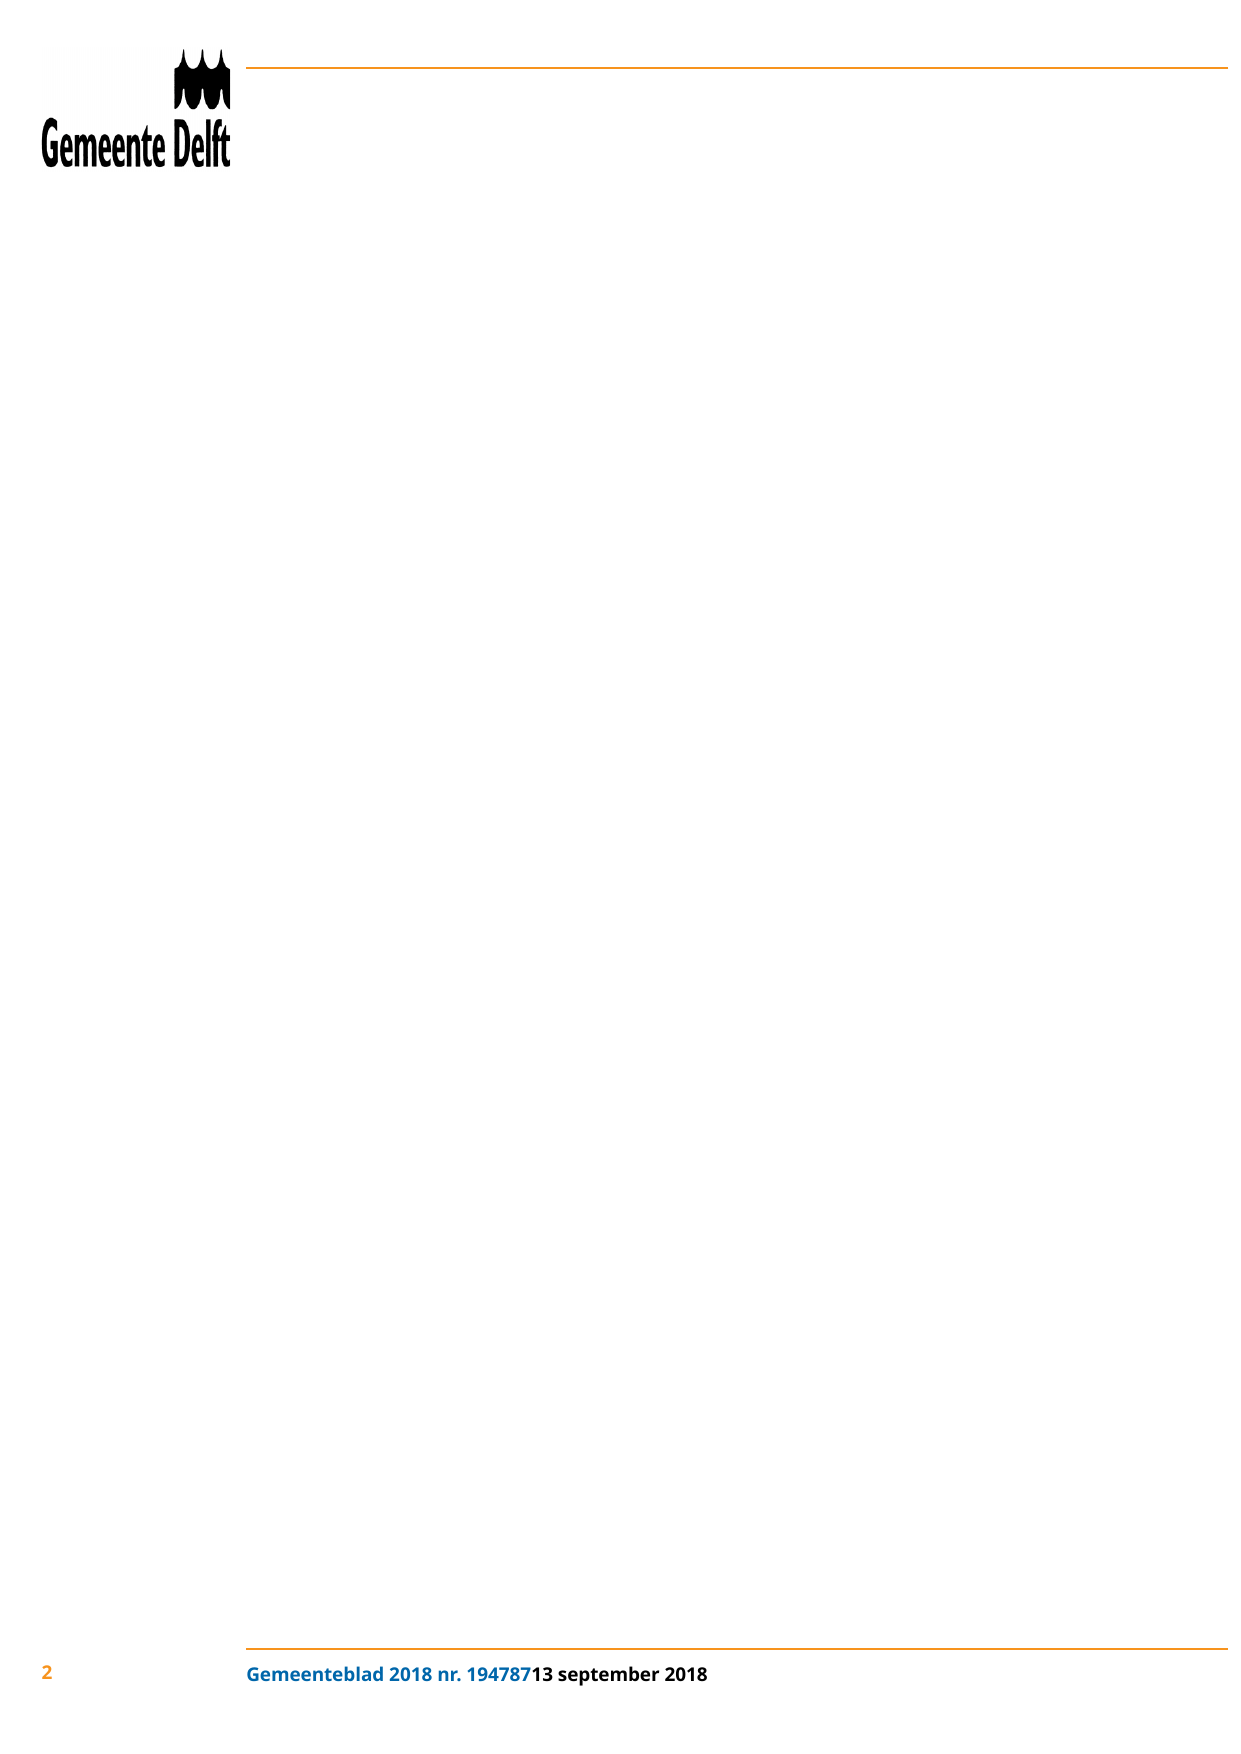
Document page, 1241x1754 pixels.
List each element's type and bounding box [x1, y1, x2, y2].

picture [41, 47, 231, 172]
